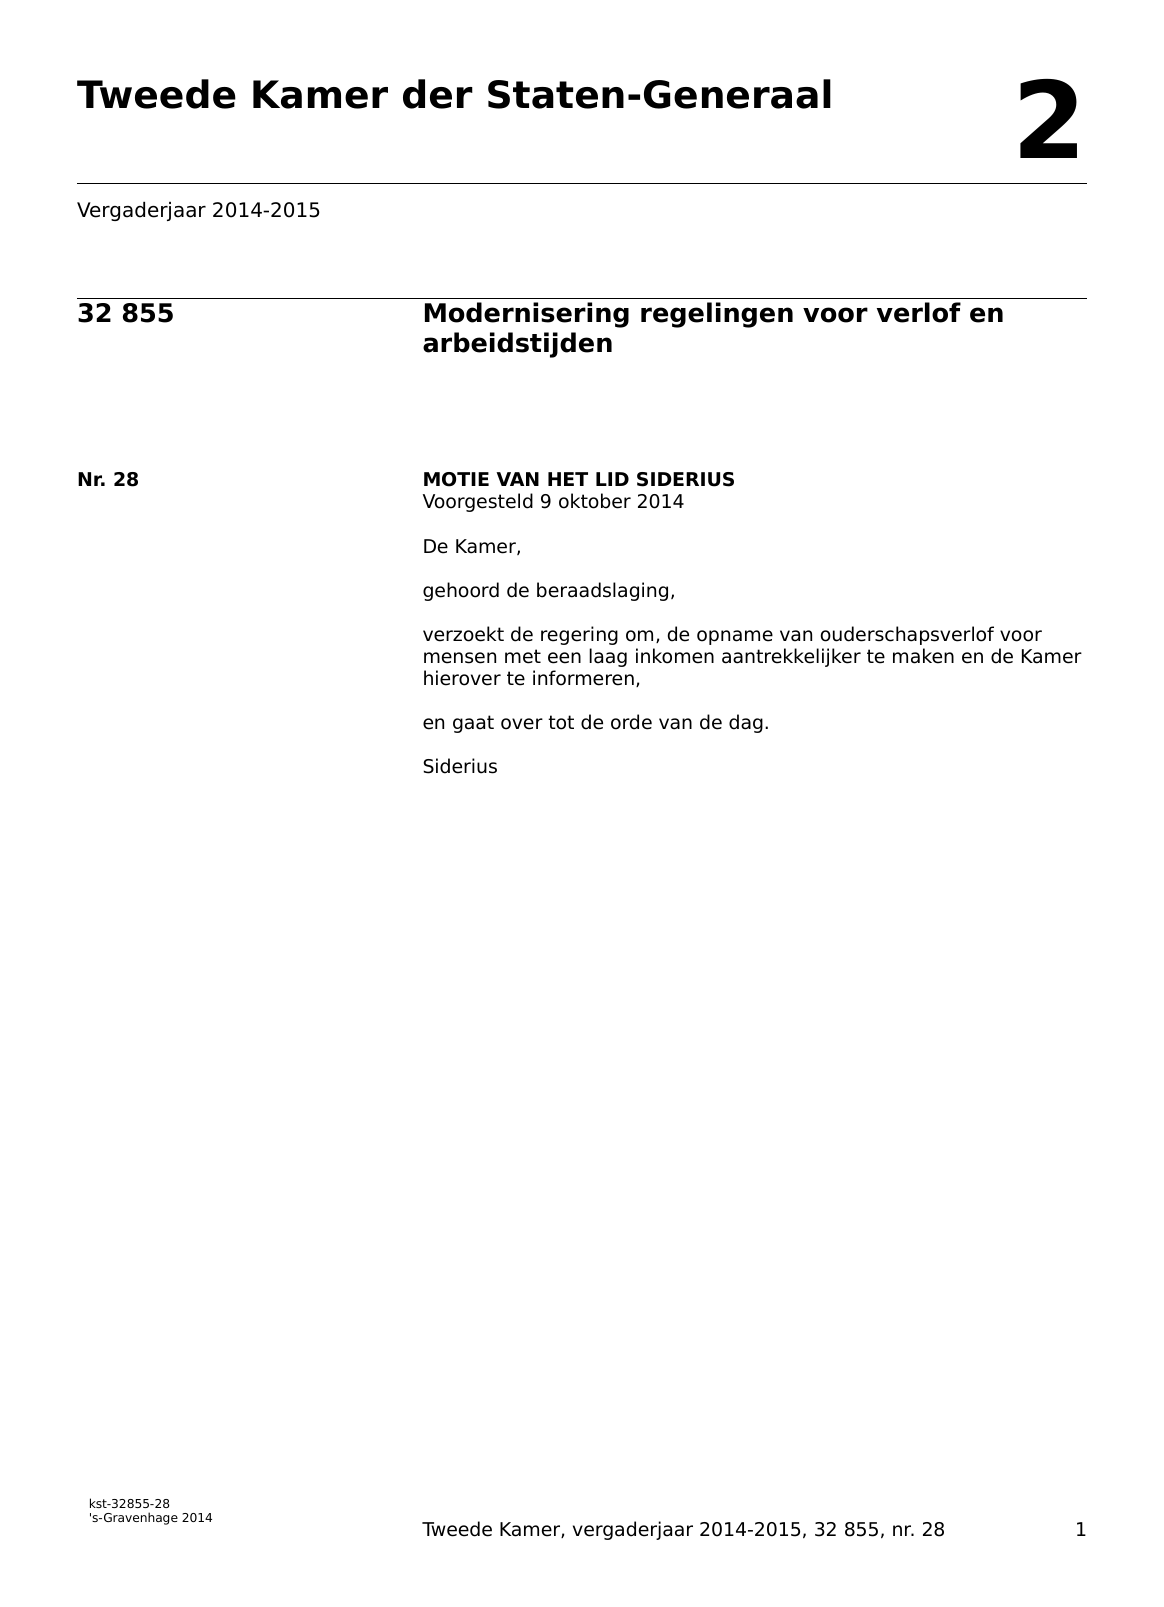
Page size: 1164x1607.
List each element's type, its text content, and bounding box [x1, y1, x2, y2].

table_header Tweede Kamer der Staten-Generaal [77, 59, 886, 183]
text Voorgesteld 9 oktober 2014 [422, 491, 1087, 513]
text De Kamer, [422, 536, 1087, 557]
text kst-32855-28 [88, 1497, 323, 1511]
table_header 2 [886, 59, 1087, 183]
text gehoord de beraadslaging, [422, 580, 1087, 602]
subtitle Nr. 28 MOTIE VAN HET LID SIDERIUS [77, 469, 1087, 491]
subtitle 32 855 Modernisering regelingen voor verlof en arbeidstijden [77, 299, 1087, 358]
text en gaat over tot de orde van de dag. [422, 712, 1087, 734]
text 's-Gravenhage 2014 [88, 1511, 323, 1525]
text verzoekt de regering om, de opname van ouderschapsverlof voor mensen met een laag inkomen aantrekkelijker te maken en de Kamer hierover te informeren, [422, 624, 1087, 690]
table_cell Vergaderjaar 2014-2015 [77, 184, 1087, 298]
text Siderius [422, 756, 1087, 778]
